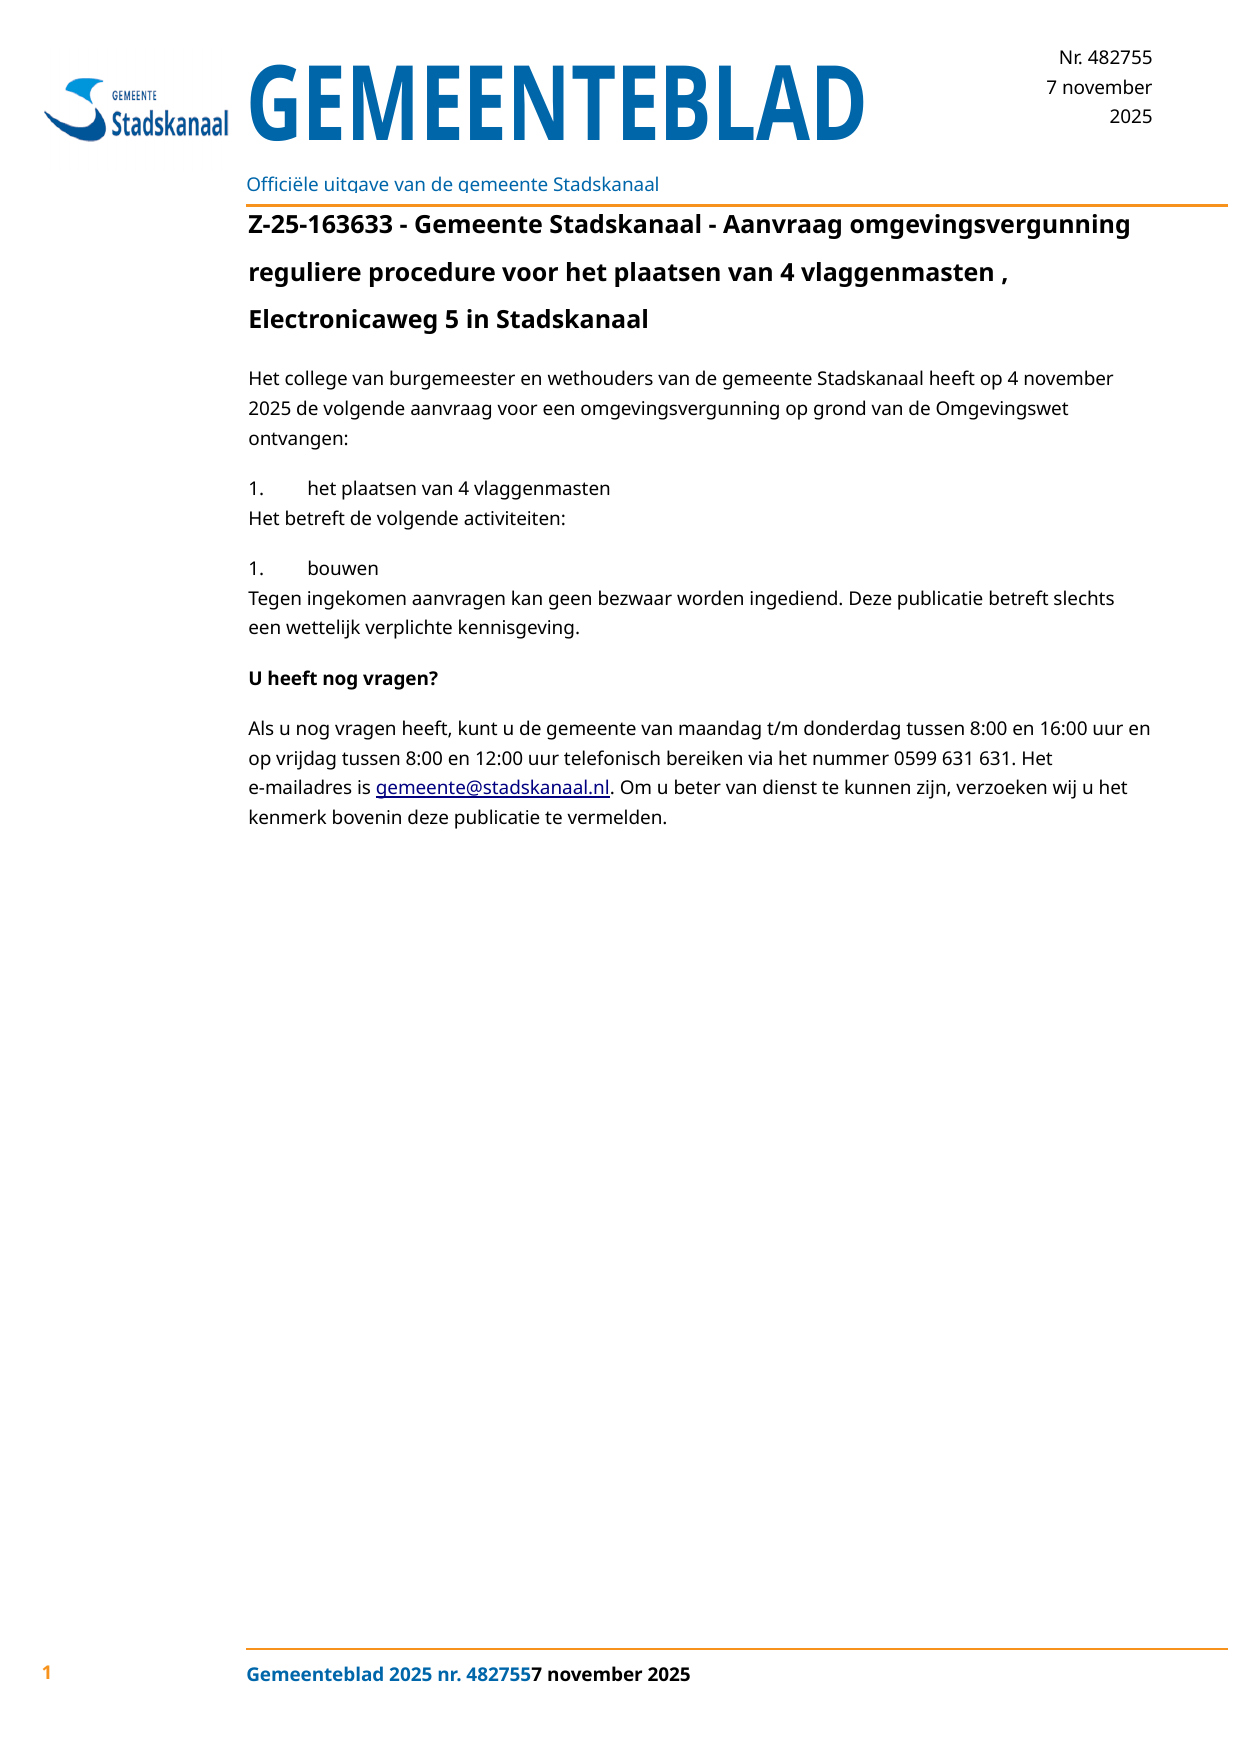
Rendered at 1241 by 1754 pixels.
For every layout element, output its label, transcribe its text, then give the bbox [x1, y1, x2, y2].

text Het college van burgemeester en wethouders van de gemeente Stadskanaal heeft op 4 november 2025 de volgende aanvraag voor een omgevingsvergunning op grond van de Omgevingswet ontvangen: [248, 366, 1152, 450]
text U heeft nog vragen? [248, 665, 1152, 690]
text Z-25-163633 - Gemeente Stadskanaal - Aanvraag omgevingsvergunning reguliere procedure voor het plaatsen van 4 vlaggenmasten , Electronicaweg 5 in Stadskanaal [248, 207, 1152, 336]
text Het betreft de volgende activiteiten: [248, 505, 1152, 530]
picture [41, 47, 231, 172]
list bouwen [248, 555, 1152, 581]
text Als u nog vragen heeft, kunt u de gemeente van maandag t/m donderdag tussen 8:00 en 16:00 uur en op vrijdag tussen 8:00 en 12:00 uur telefonisch bereiken via het nummer 0599 631 631. Het e‑mailadres is gemeente@stadskanaal.nl. Om u beter van dienst te kunnen zijn, verzoeken wij u het kenmerk bovenin deze publicatie te vermelden. [248, 715, 1152, 829]
list het plaatsen van 4 vlaggenmasten [248, 475, 1152, 501]
text Tegen ingekomen aanvragen kan geen bezwaar worden ingediend. Deze publicatie betreft slechts een wettelijk verplichte kennisgeving. [248, 585, 1152, 640]
